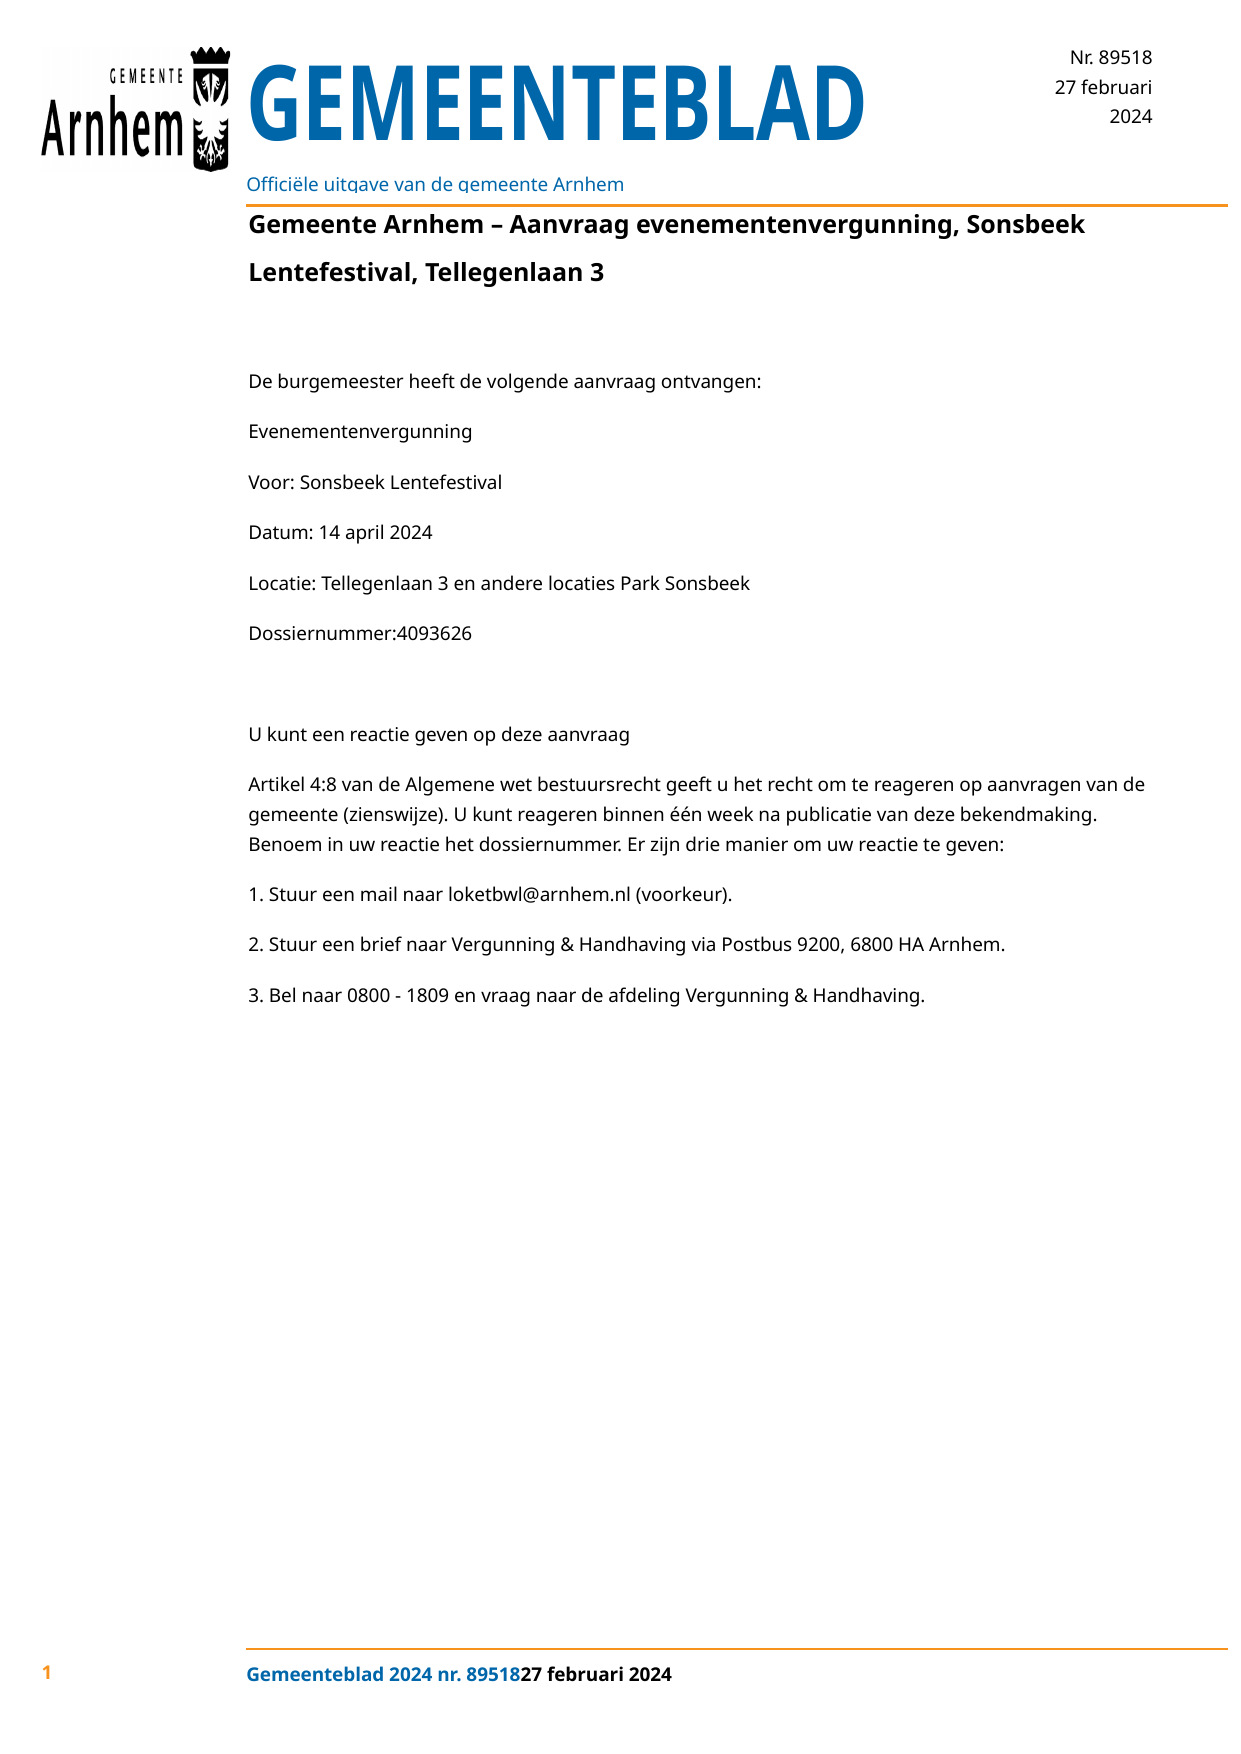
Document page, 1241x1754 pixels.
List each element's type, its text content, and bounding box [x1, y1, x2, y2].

text Gemeente Arnhem – Aanvraag evenementenvergunning, Sonsbeek Lentefestival, Tellegenlaan 3 [248, 207, 1152, 288]
text Artikel 4:8 van de Algemene wet bestuursrecht geeft u het recht om te reageren op aanvragen van de gemeente (zienswijze). U kunt reageren binnen één week na publicatie van deze bekendmaking. Benoem in uw reactie het dossiernummer. Er zijn drie manier om uw reactie te geven: [248, 772, 1152, 857]
text Locatie: Tellegenlaan 3 en andere locaties Park Sonsbeek [248, 570, 1152, 596]
text Dossiernummer:4093626 [248, 620, 1152, 646]
text 3. Bel naar 0800 - 1809 en vraag naar de afdeling Vergunning & Handhaving. [248, 982, 1152, 1008]
picture [41, 47, 231, 172]
text Evenementenvergunning [248, 419, 1152, 444]
text 2. Stuur een brief naar Vergunning & Handhaving via Postbus 9200, 6800 HA Arnhem. [248, 932, 1152, 957]
text U kunt een reactie geven op deze aanvraag [248, 721, 1152, 747]
text 1. Stuur een mail naar loketbwl@arnhem.nl (voorkeur). [248, 881, 1152, 907]
text De burgemeester heeft de volgende aanvraag ontvangen: [248, 368, 1152, 394]
text Datum: 14 april 2024 [248, 519, 1152, 545]
text Voor: Sonsbeek Lentefestival [248, 469, 1152, 495]
